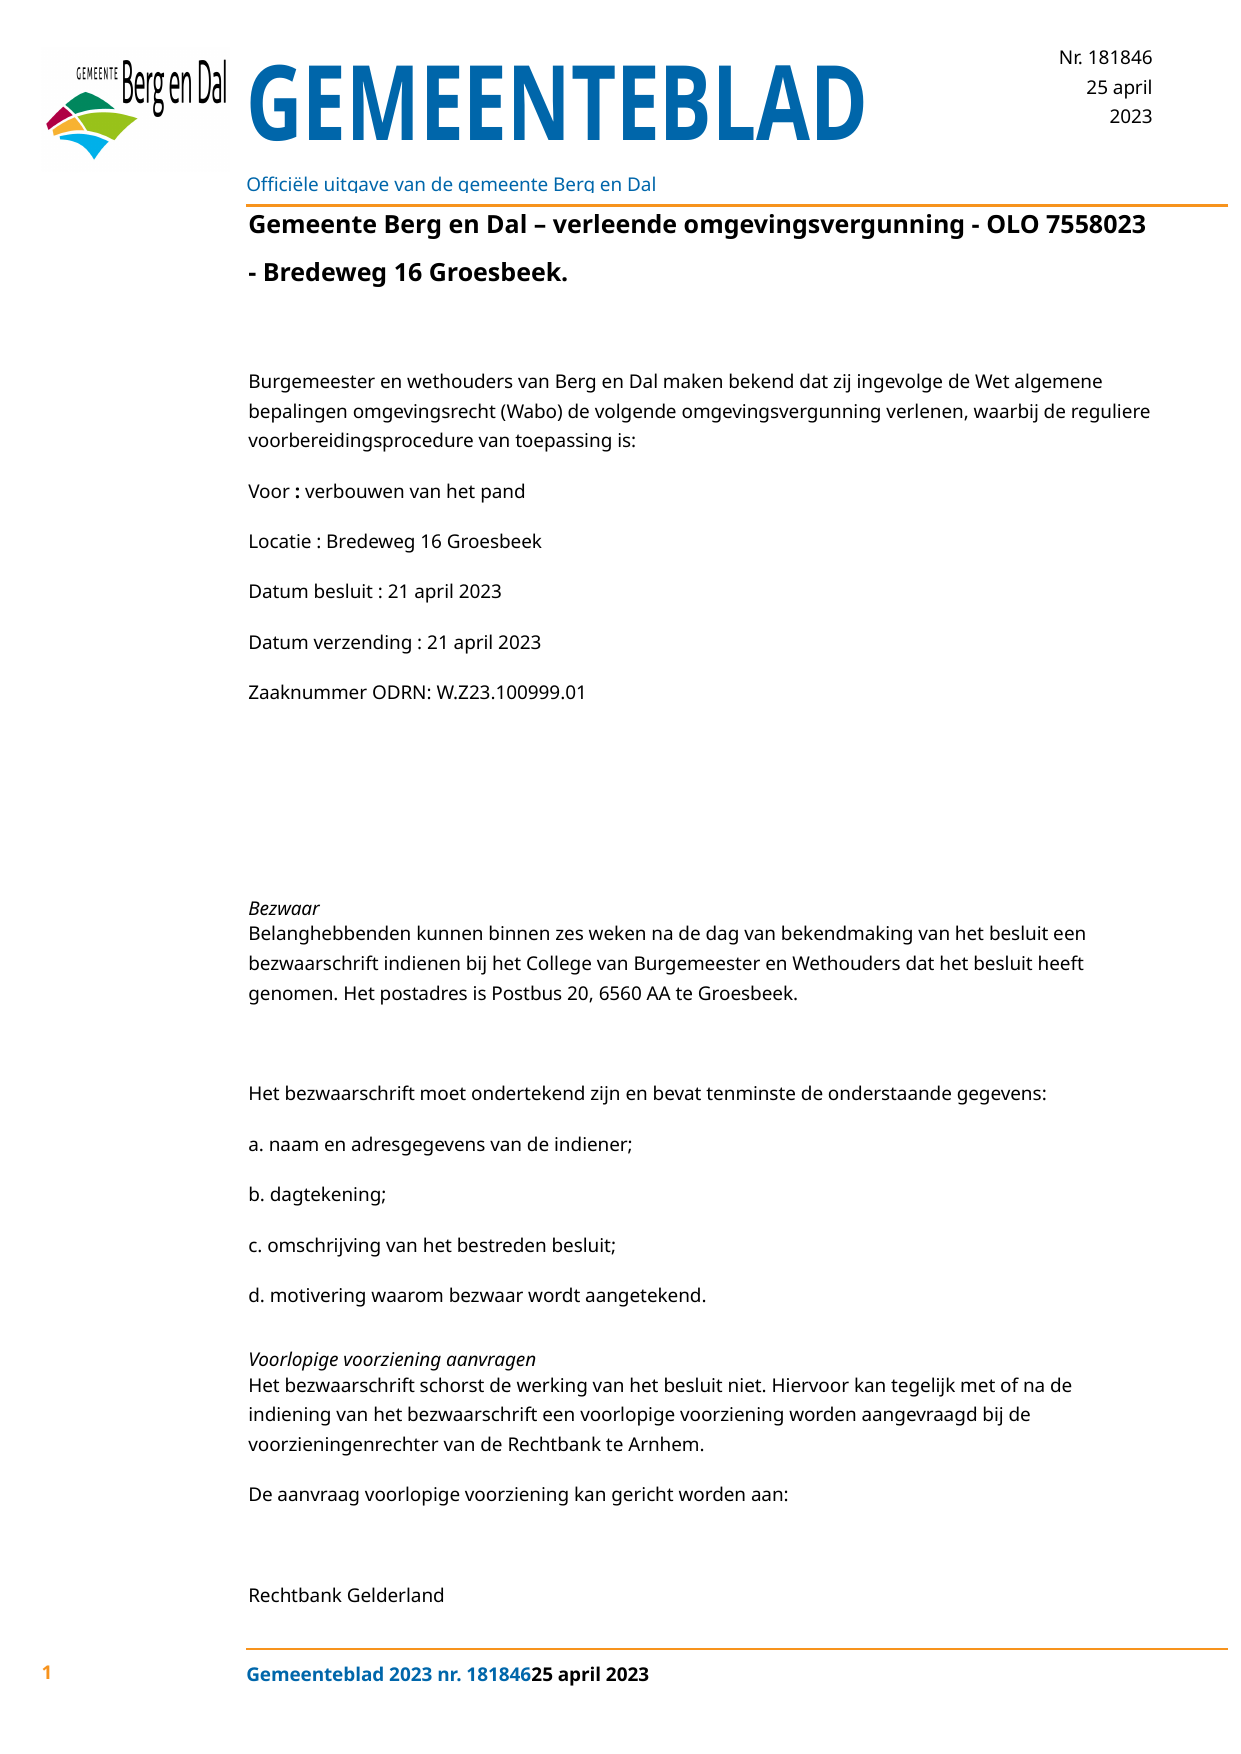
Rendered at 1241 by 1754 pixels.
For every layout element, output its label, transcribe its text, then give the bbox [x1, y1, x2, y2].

text Datum besluit : 21 april 2023 [248, 579, 1152, 604]
text d. motivering waarom bezwaar wordt aangetekend. [248, 1282, 1152, 1308]
text Het bezwaarschrift moet ondertekend zijn en bevat tenminste de onderstaande gegevens: [248, 1081, 1152, 1106]
text Locatie : Bredeweg 16 Groesbeek [248, 528, 1152, 554]
text De aanvraag voorlopige voorziening kan gericht worden aan: [248, 1481, 1152, 1507]
text Zaaknummer ODRN: W.Z23.100999.01 [248, 679, 1152, 705]
text Voor : verbouwen van het pand [248, 478, 1152, 504]
text Belanghebbenden kunnen binnen zes weken na de dag van bekendmaking van het besluit een bezwaarschrift indienen bij het College van Burgemeester en Wethouders dat het besluit heeft genomen. Het postadres is Postbus 20, 6560 AA te Groesbeek. [248, 921, 1152, 1005]
text Het bezwaarschrift schorst de werking van het besluit niet. Hiervoor kan tegelijk met of na de indiening van het bezwaarschrift een voorlopige voorziening worden aangevraagd bij de voorzieningenrechter van de Rechtbank te Arnhem. [248, 1372, 1152, 1457]
text Datum verzending : 21 april 2023 [248, 629, 1152, 655]
text Voorlopige voorziening aanvragen [248, 1346, 1152, 1372]
text a. naam en adresgegevens van de indiener; [248, 1131, 1152, 1157]
text Gemeente Berg en Dal – verleende omgevingsvergunning - OLO 7558023 - Bredeweg 16 Groesbeek. [248, 207, 1152, 288]
picture [41, 47, 231, 172]
text b. dagtekening; [248, 1181, 1152, 1207]
text c. omschrijving van het bestreden besluit; [248, 1232, 1152, 1257]
text Bezwaar [248, 895, 1152, 921]
text Burgemeester en wethouders van Berg en Dal maken bekend dat zij ingevolge de Wet algemene bepalingen omgevingsrecht (Wabo) de volgende omgevingsvergunning verlenen, waarbij de reguliere voorbereidingsprocedure van toepassing is: [248, 368, 1152, 453]
text Rechtbank Gelderland [248, 1582, 1152, 1608]
